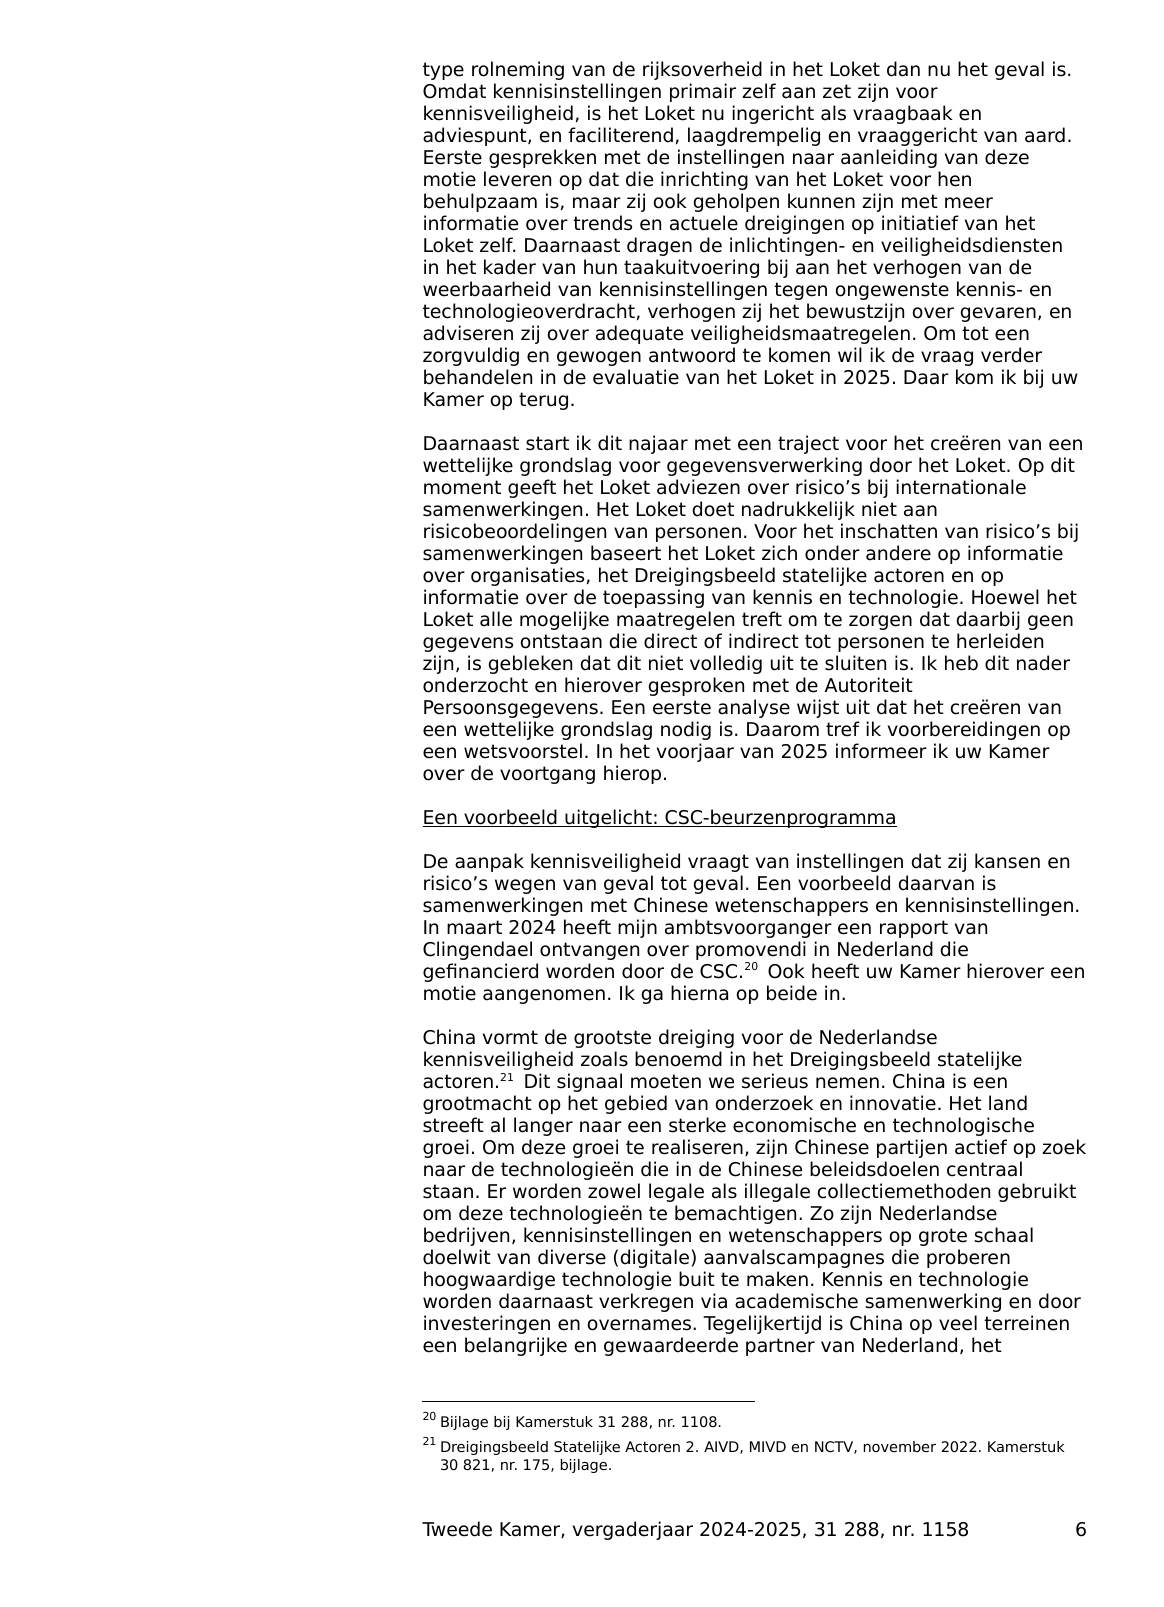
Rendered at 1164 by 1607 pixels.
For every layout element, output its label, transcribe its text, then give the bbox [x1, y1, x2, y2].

subtitle Een voorbeeld uitgelicht: CSC-beurzenprogramma [422, 807, 1087, 829]
text type rolneming van de rijksoverheid in het Loket dan nu het geval is. Omdat kennisinstellingen primair zelf aan zet zijn voor kennisveiligheid, is het Loket nu ingericht als vraagbaak en adviespunt, en faciliterend, laagdrempelig en vraaggericht van aard. Eerste gesprekken met de instellingen naar aanleiding van deze motie leveren op dat die inrichting van het Loket voor hen behulpzaam is, maar zij ook geholpen kunnen zijn met meer informatie over trends en actuele dreigingen op initiatief van het Loket zelf. Daarnaast dragen de inlichtingen- en veiligheidsdiensten in het kader van hun taakuitvoering bij aan het verhogen van de weerbaarheid van kennisinstellingen tegen ongewenste kennis- en technologieoverdracht, verhogen zij het bewustzijn over gevaren, en adviseren zij over adequate veiligheidsmaatregelen. Om tot een zorgvuldig en gewogen antwoord te komen wil ik de vraag verder behandelen in de evaluatie van het Loket in 2025. Daar kom ik bij uw Kamer op terug. [422, 59, 1087, 411]
text Dreigingsbeeld Statelijke Actoren 2. AIVD, MIVD en NCTV, november 2022. Kamerstuk 30 821, nr. 175, bijlage. [422, 1435, 1087, 1474]
text De aanpak kennisveiligheid vraagt van instellingen dat zij kansen en risico’s wegen van geval tot geval. Een voorbeeld daarvan is samenwerkingen met Chinese wetenschappers en kennisinstellingen. In maart 2024 heeft mijn ambtsvoorganger een rapport van Clingendael ontvangen over promovendi in Nederland die gefinancierd worden door de CSC. Ook heeft uw Kamer hierover een motie aangenomen. Ik ga hierna op beide in. [422, 851, 1087, 1005]
text China vormt de grootste dreiging voor de Nederlandse kennisveiligheid zoals benoemd in het Dreigingsbeeld statelijke actoren. Dit signaal moeten we serieus nemen. China is een grootmacht op het gebied van onderzoek en innovatie. Het land streeft al langer naar een sterke economische en technologische groei. Om deze groei te realiseren, zijn Chinese partijen actief op zoek naar de technologieën die in de Chinese beleidsdoelen centraal staan. Er worden zowel legale als illegale collectiemethoden gebruikt om deze technologieën te bemachtigen. Zo zijn Nederlandse bedrijven, kennisinstellingen en wetenschappers op grote schaal doelwit van diverse (digitale) aanvalscampagnes die proberen hoogwaardige technologie buit te maken. Kennis en technologie worden daarnaast verkregen via academische samenwerking en door investeringen en overnames. Tegelijkertijd is China op veel terreinen een belangrijke en gewaardeerde partner van Nederland, het [422, 1027, 1087, 1357]
text Daarnaast start ik dit najaar met een traject voor het creëren van een wettelijke grondslag voor gegevensverwerking door het Loket. Op dit moment geeft het Loket adviezen over risico’s bij internationale samenwerkingen. Het Loket doet nadrukkelijk niet aan risicobeoordelingen van personen. Voor het inschatten van risico’s bij samenwerkingen baseert het Loket zich onder andere op informatie over organisaties, het Dreigingsbeeld statelijke actoren en op informatie over de toepassing van kennis en technologie. Hoewel het Loket alle mogelijke maatregelen treft om te zorgen dat daarbij geen gegevens ontstaan die direct of indirect tot personen te herleiden zijn, is gebleken dat dit niet volledig uit te sluiten is. Ik heb dit nader onderzocht en hierover gesproken met de Autoriteit Persoonsgegevens. Een eerste analyse wijst uit dat het creëren van een wettelijke grondslag nodig is. Daarom tref ik voorbereidingen op een wetsvoorstel. In het voorjaar van 2025 informeer ik uw Kamer over de voortgang hierop. [422, 433, 1087, 784]
text Bijlage bij Kamerstuk 31 288, nr. 1108. [422, 1410, 1087, 1432]
